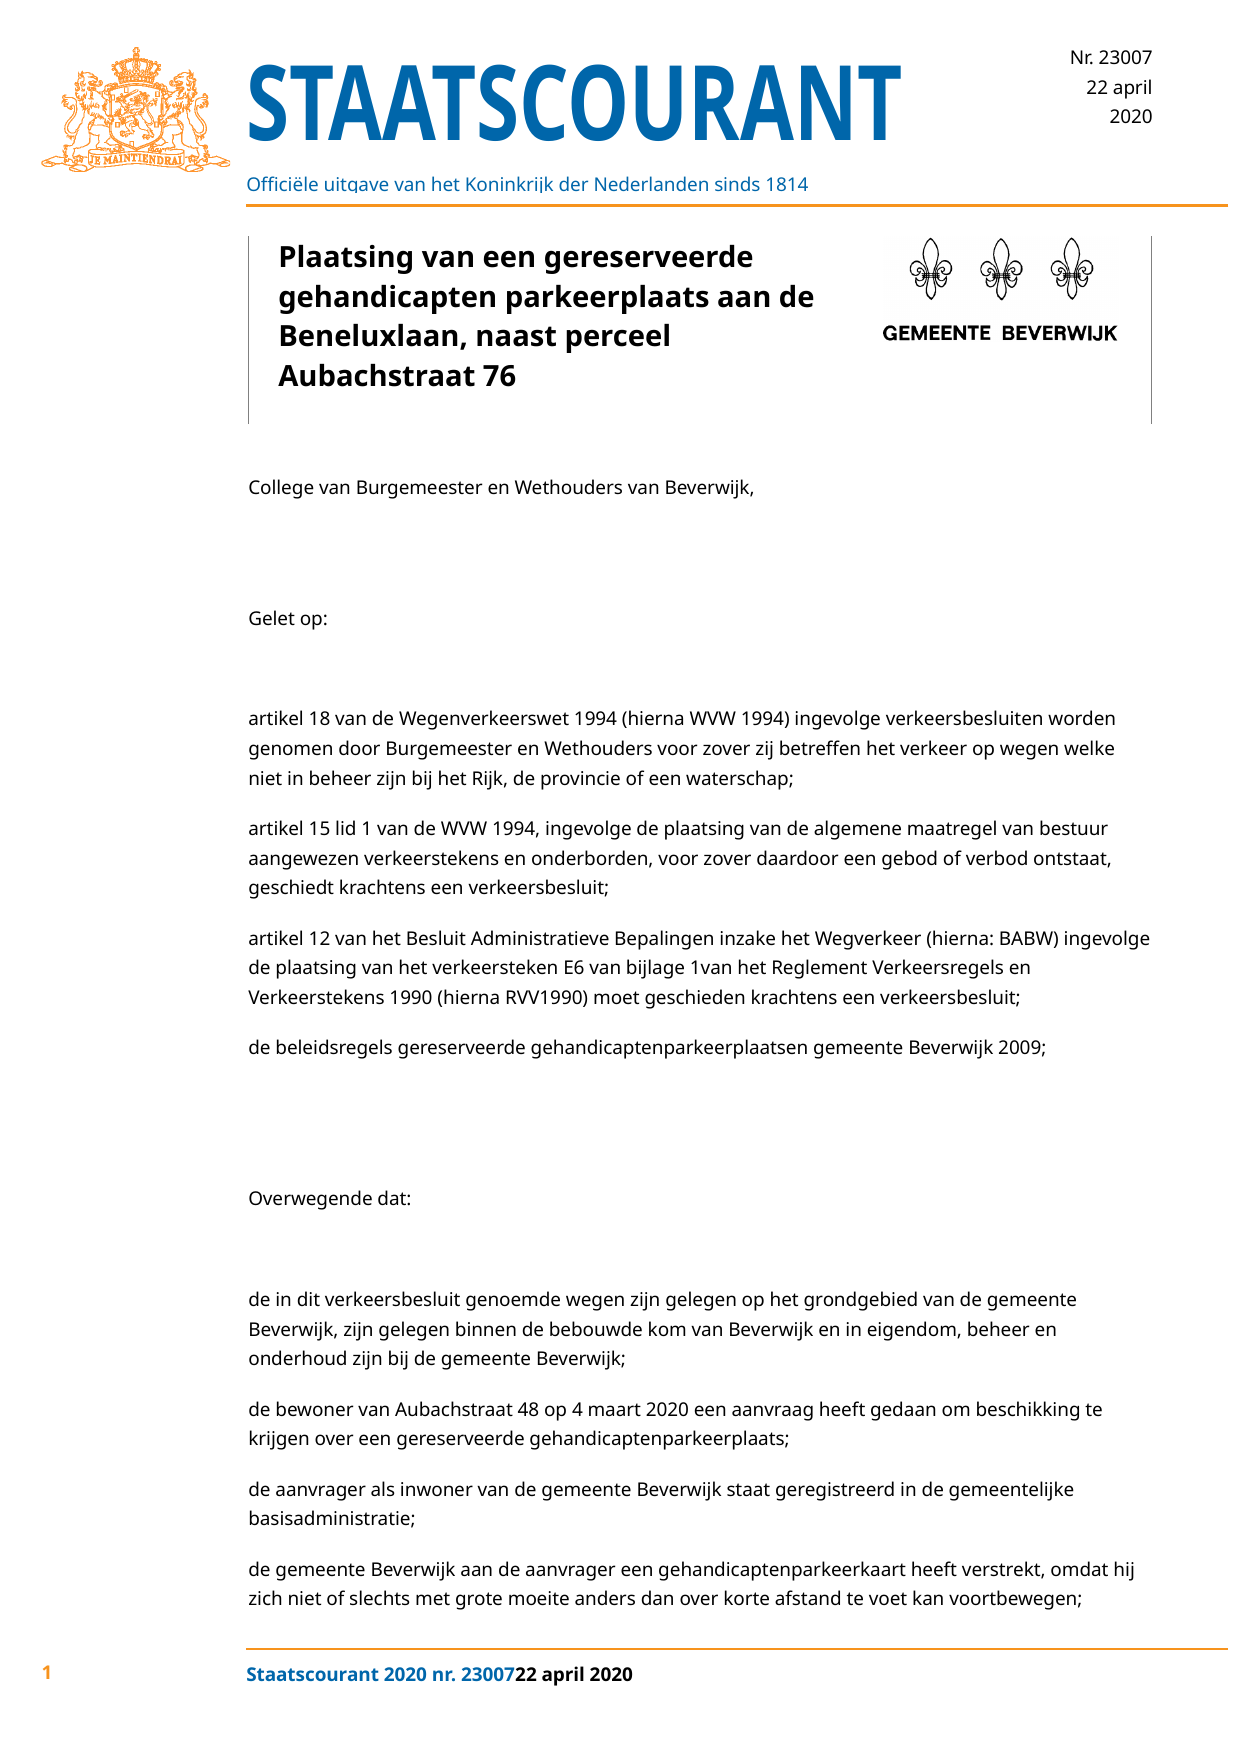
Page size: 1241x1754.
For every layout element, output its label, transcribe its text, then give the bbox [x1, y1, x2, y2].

picture [882, 236, 1119, 342]
table_header [850, 236, 1151, 424]
text de aanvrager als inwoner van de gemeente Beverwijk staat geregistreerd in de gemeentelijke basisadministratie; [248, 1476, 1152, 1531]
text artikel 12 van het Besluit Administratieve Bepalingen inzake het Wegverkeer (hierna: BABW) ingevolge de plaatsing van het verkeersteken E6 van bijlage 1van het Reglement Verkeersregels en Verkeerstekens 1990 (hierna RVV1990) moet geschieden krachtens een verkeersbesluit; [248, 925, 1152, 1010]
table_header Plaatsing van een gereserveerde gehandicapten parkeerplaats aan de Beneluxlaan, naast perceel Aubachstraat 76 [249, 236, 850, 424]
text Gelet op: [248, 605, 1152, 631]
text College van Burgemeester en Wethouders van Beverwijk, [248, 474, 1152, 500]
text de bewoner van Aubachstraat 48 op 4 maart 2020 een aanvraag heeft gedaan om beschikking te krijgen over een gereserveerde gehandicaptenparkeerplaats; [248, 1396, 1152, 1451]
text de beleidsregels gereserveerde gehandicaptenparkeerplaatsen gemeente Beverwijk 2009; [248, 1034, 1152, 1060]
text de gemeente Beverwijk aan de aanvrager een gehandicaptenparkeerkaart heeft verstrekt, omdat hij zich niet of slechts met grote moeite anders dan over korte afstand te voet kan voortbewegen; [248, 1556, 1152, 1611]
text Overwegende dat: [248, 1186, 1152, 1211]
text de in dit verkeersbesluit genoemde wegen zijn gelegen op het grondgebied van de gemeente Beverwijk, zijn gelegen binnen de bebouwde kom van Beverwijk en in eigendom, beheer en onderhoud zijn bij de gemeente Beverwijk; [248, 1286, 1152, 1371]
text artikel 18 van de Wegenverkeerswet 1994 (hierna WVW 1994) ingevolge verkeersbesluiten worden genomen door Burgemeester en Wethouders voor zover zij betreffen het verkeer op wegen welke niet in beheer zijn bij het Rijk, de provincie of een waterschap; [248, 706, 1152, 791]
picture [41, 47, 231, 172]
text artikel 15 lid 1 van de WVW 1994, ingevolge de plaatsing van de algemene maatregel van bestuur aangewezen verkeerstekens en onderborden, voor zover daardoor een gebod of verbod ontstaat, geschiedt krachtens een verkeersbesluit; [248, 815, 1152, 900]
